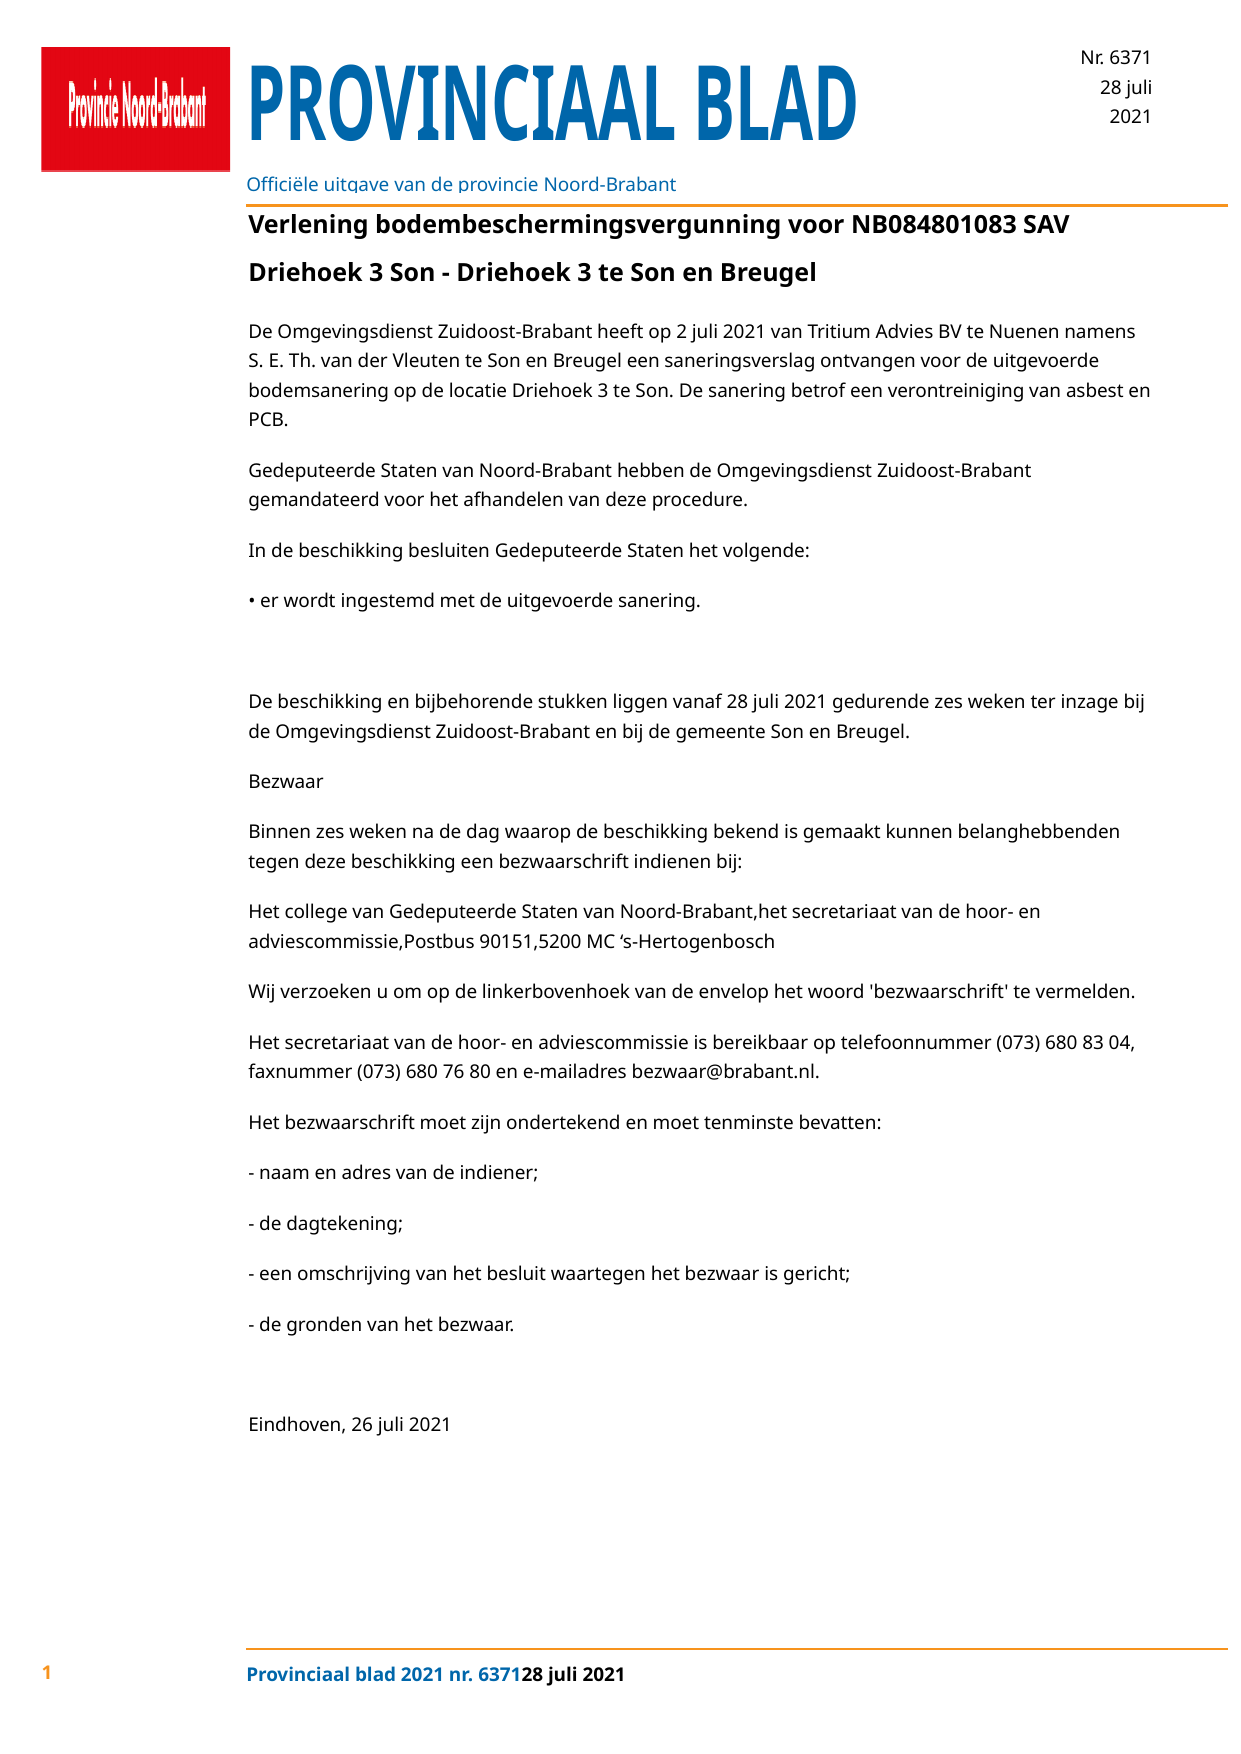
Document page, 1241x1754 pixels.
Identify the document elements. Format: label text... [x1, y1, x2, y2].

text Het bezwaarschrift moet zijn ondertekend en moet tenminste bevatten: [248, 1109, 1152, 1135]
text De Omgevingsdienst Zuidoost-Brabant heeft op 2 juli 2021 van Tritium Advies BV te Nuenen namens S. E. Th. van der Vleuten te Son en Breugel een saneringsverslag ontvangen voor de uitgevoerde bodemsanering op de locatie Driehoek 3 te Son. De sanering betrof een verontreiniging van asbest en PCB. [248, 318, 1152, 432]
text In de beschikking besluiten Gedeputeerde Staten het volgende: [248, 537, 1152, 563]
text - een omschrijving van het besluit waartegen het bezwaar is gericht; [248, 1260, 1152, 1286]
picture [41, 47, 231, 172]
text Binnen zes weken na de dag waarop de beschikking bekend is gemaakt kunnen belanghebbenden tegen deze beschikking een bezwaarschrift indienen bij: [248, 819, 1152, 874]
text - de gronden van het bezwaar. [248, 1311, 1152, 1337]
text - naam en adres van de indiener; [248, 1159, 1152, 1185]
text Verlening bodembeschermingsvergunning voor NB084801083 SAV Driehoek 3 Son - Driehoek 3 te Son en Breugel [248, 207, 1152, 288]
text De beschikking en bijbehorende stukken liggen vanaf 28 juli 2021 gedurende zes weken ter inzage bij de Omgevingsdienst Zuidoost-Brabant en bij de gemeente Son en Breugel. [248, 688, 1152, 744]
text Het college van Gedeputeerde Staten van Noord-Brabant,het secretariaat van de hoor- en adviescommissie,Postbus 90151,5200 MC ‘s-Hertogenbosch [248, 899, 1152, 954]
text - de dagtekening; [248, 1210, 1152, 1236]
text Bezwaar [248, 768, 1152, 794]
text • er wordt ingestemd met de uitgevoerde sanering. [248, 587, 1152, 613]
text Wij verzoeken u om op de linkerbovenhoek van de envelop het woord 'bezwaarschrift' te vermelden. [248, 979, 1152, 1004]
text Het secretariaat van de hoor- en adviescommissie is bereikbaar op telefoonnummer (073) 680 83 04, faxnummer (073) 680 76 80 en e-mailadres bezwaar@brabant.nl. [248, 1029, 1152, 1084]
text Eindhoven, 26 juli 2021 [248, 1412, 1152, 1437]
text Gedeputeerde Staten van Noord-Brabant hebben de Omgevingsdienst Zuidoost-Brabant gemandateerd voor het afhandelen van deze procedure. [248, 457, 1152, 512]
